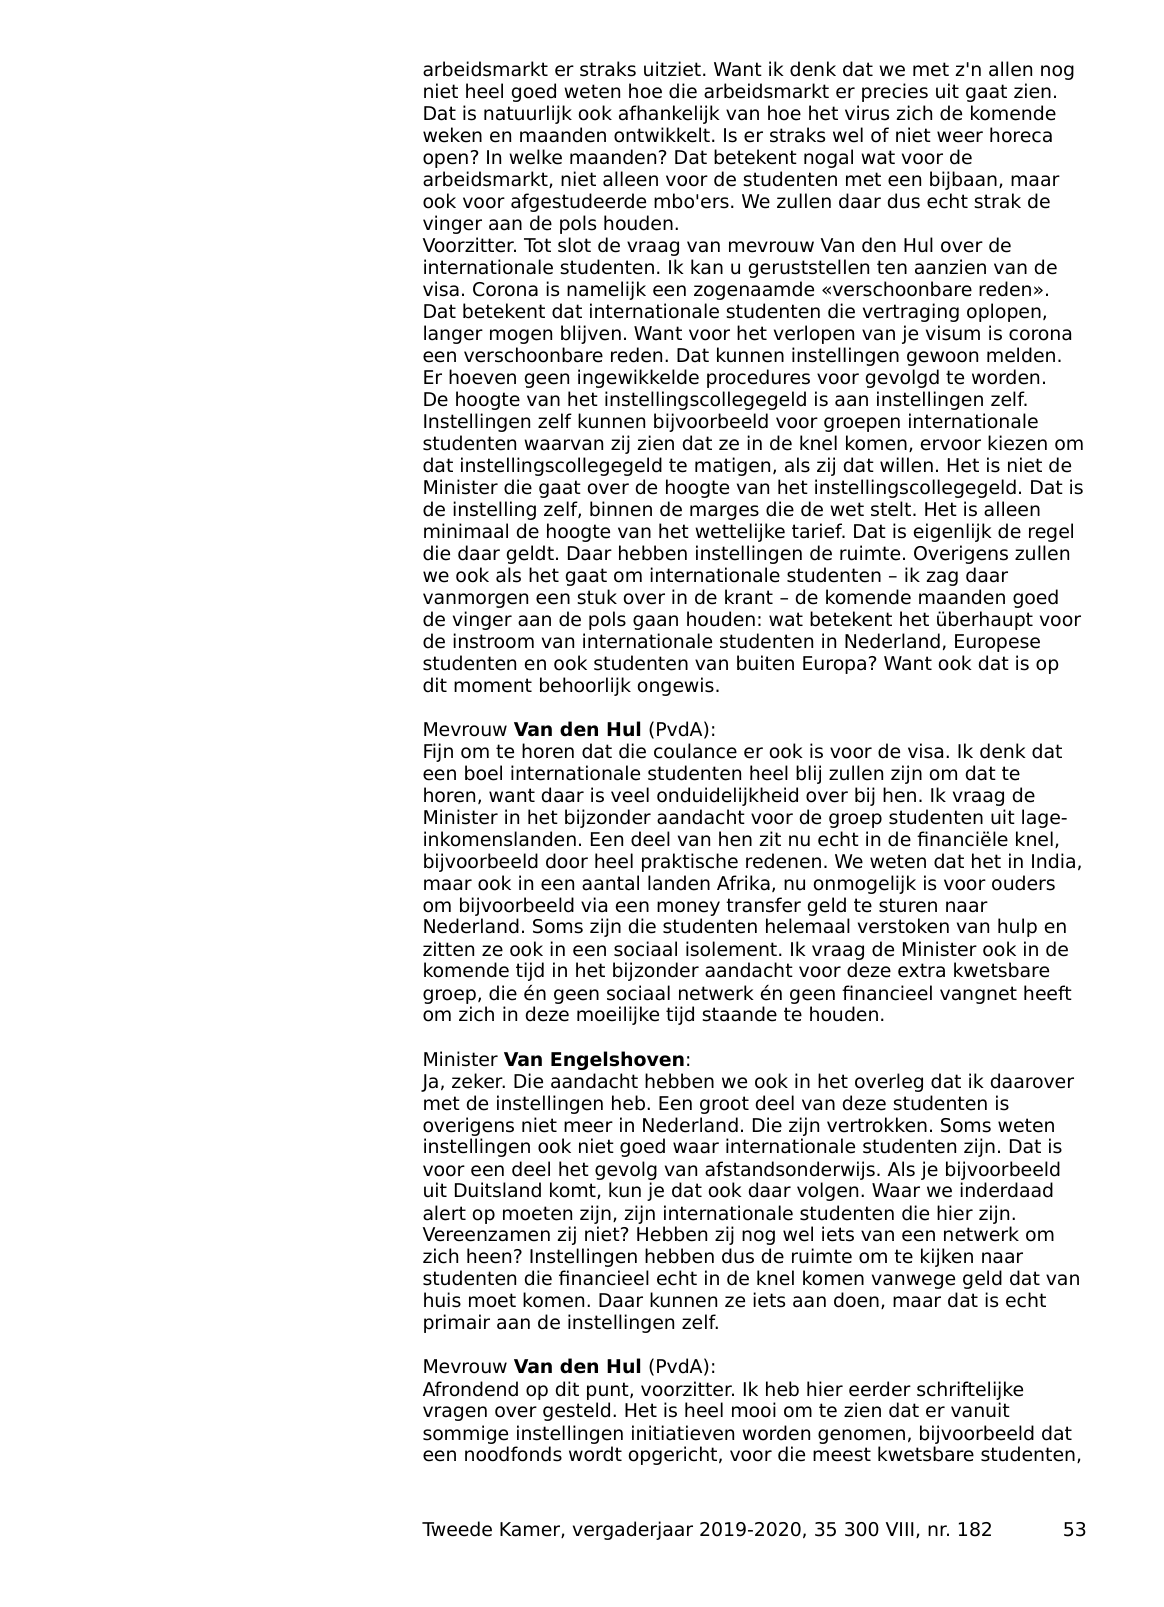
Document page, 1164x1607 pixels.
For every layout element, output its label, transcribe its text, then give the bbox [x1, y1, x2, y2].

text Mevrouw Van den Hul (PvdA): [422, 1356, 1087, 1378]
text Mevrouw Van den Hul (PvdA): [422, 719, 1087, 741]
text Minister Van Engelshoven: [422, 1048, 1087, 1071]
text Fijn om te horen dat die coulance er ook is voor de visa. Ik denk dat een boel internationale studenten heel blij zullen zijn om dat te horen, want daar is veel onduidelijkheid over bij hen. Ik vraag de Minister in het bijzonder aandacht voor de groep studenten uit lage-inkomenslanden. Een deel van hen zit nu echt in de financiële knel, bijvoorbeeld door heel praktische redenen. We weten dat het in India, maar ook in een aantal landen Afrika, nu onmogelijk is voor ouders om bijvoorbeeld via een money transfer geld te sturen naar Nederland. Soms zijn die studenten helemaal verstoken van hulp en zitten ze ook in een sociaal isolement. Ik vraag de Minister ook in de komende tijd in het bijzonder aandacht voor deze extra kwetsbare groep, die én geen sociaal netwerk én geen financieel vangnet heeft om zich in deze moeilijke tijd staande te houden. [422, 741, 1087, 1026]
text De hoogte van het instellingscollegegeld is aan instellingen zelf. Instellingen zelf kunnen bijvoorbeeld voor groepen internationale studenten waarvan zij zien dat ze in de knel komen, ervoor kiezen om dat instellingscollegegeld te matigen, als zij dat willen. Het is niet de Minister die gaat over de hoogte van het instellingscollegegeld. Dat is de instelling zelf, binnen de marges die de wet stelt. Het is alleen minimaal de hoogte van het wettelijke tarief. Dat is eigenlijk de regel die daar geldt. Daar hebben instellingen de ruimte. Overigens zullen we ook als het gaat om internationale studenten – ik zag daar vanmorgen een stuk over in de krant – de komende maanden goed de vinger aan de pols gaan houden: wat betekent het überhaupt voor de instroom van internationale studenten in Nederland, Europese studenten en ook studenten van buiten Europa? Want ook dat is op dit moment behoorlijk ongewis. [422, 389, 1087, 696]
text Voorzitter. Tot slot de vraag van mevrouw Van den Hul over de internationale studenten. Ik kan u geruststellen ten aanzien van de visa. Corona is namelijk een zogenaamde «verschoonbare reden». Dat betekent dat internationale studenten die vertraging oplopen, langer mogen blijven. Want voor het verlopen van je visum is corona een verschoonbare reden. Dat kunnen instellingen gewoon melden. Er hoeven geen ingewikkelde procedures voor gevolgd te worden. [422, 235, 1087, 389]
text Ja, zeker. Die aandacht hebben we ook in het overleg dat ik daarover met de instellingen heb. Een groot deel van deze studenten is overigens niet meer in Nederland. Die zijn vertrokken. Soms weten instellingen ook niet goed waar internationale studenten zijn. Dat is voor een deel het gevolg van afstandsonderwijs. Als je bijvoorbeeld uit Duitsland komt, kun je dat ook daar volgen. Waar we inderdaad alert op moeten zijn, zijn internationale studenten die hier zijn. Vereenzamen zij niet? Hebben zij nog wel iets van een netwerk om zich heen? Instellingen hebben dus de ruimte om te kijken naar studenten die financieel echt in de knel komen vanwege geld dat van huis moet komen. Daar kunnen ze iets aan doen, maar dat is echt primair aan de instellingen zelf. [422, 1071, 1087, 1334]
text Afrondend op dit punt, voorzitter. Ik heb hier eerder schriftelijke vragen over gesteld. Het is heel mooi om te zien dat er vanuit sommige instellingen initiatieven worden genomen, bijvoorbeeld dat een noodfonds wordt opgericht, voor die meest kwetsbare studenten, [422, 1378, 1087, 1466]
text arbeidsmarkt er straks uitziet. Want ik denk dat we met z'n allen nog niet heel goed weten hoe die arbeidsmarkt er precies uit gaat zien. Dat is natuurlijk ook afhankelijk van hoe het virus zich de komende weken en maanden ontwikkelt. Is er straks wel of niet weer horeca open? In welke maanden? Dat betekent nogal wat voor de arbeidsmarkt, niet alleen voor de studenten met een bijbaan, maar ook voor afgestudeerde mbo'ers. We zullen daar dus echt strak de vinger aan de pols houden. [422, 59, 1087, 235]
